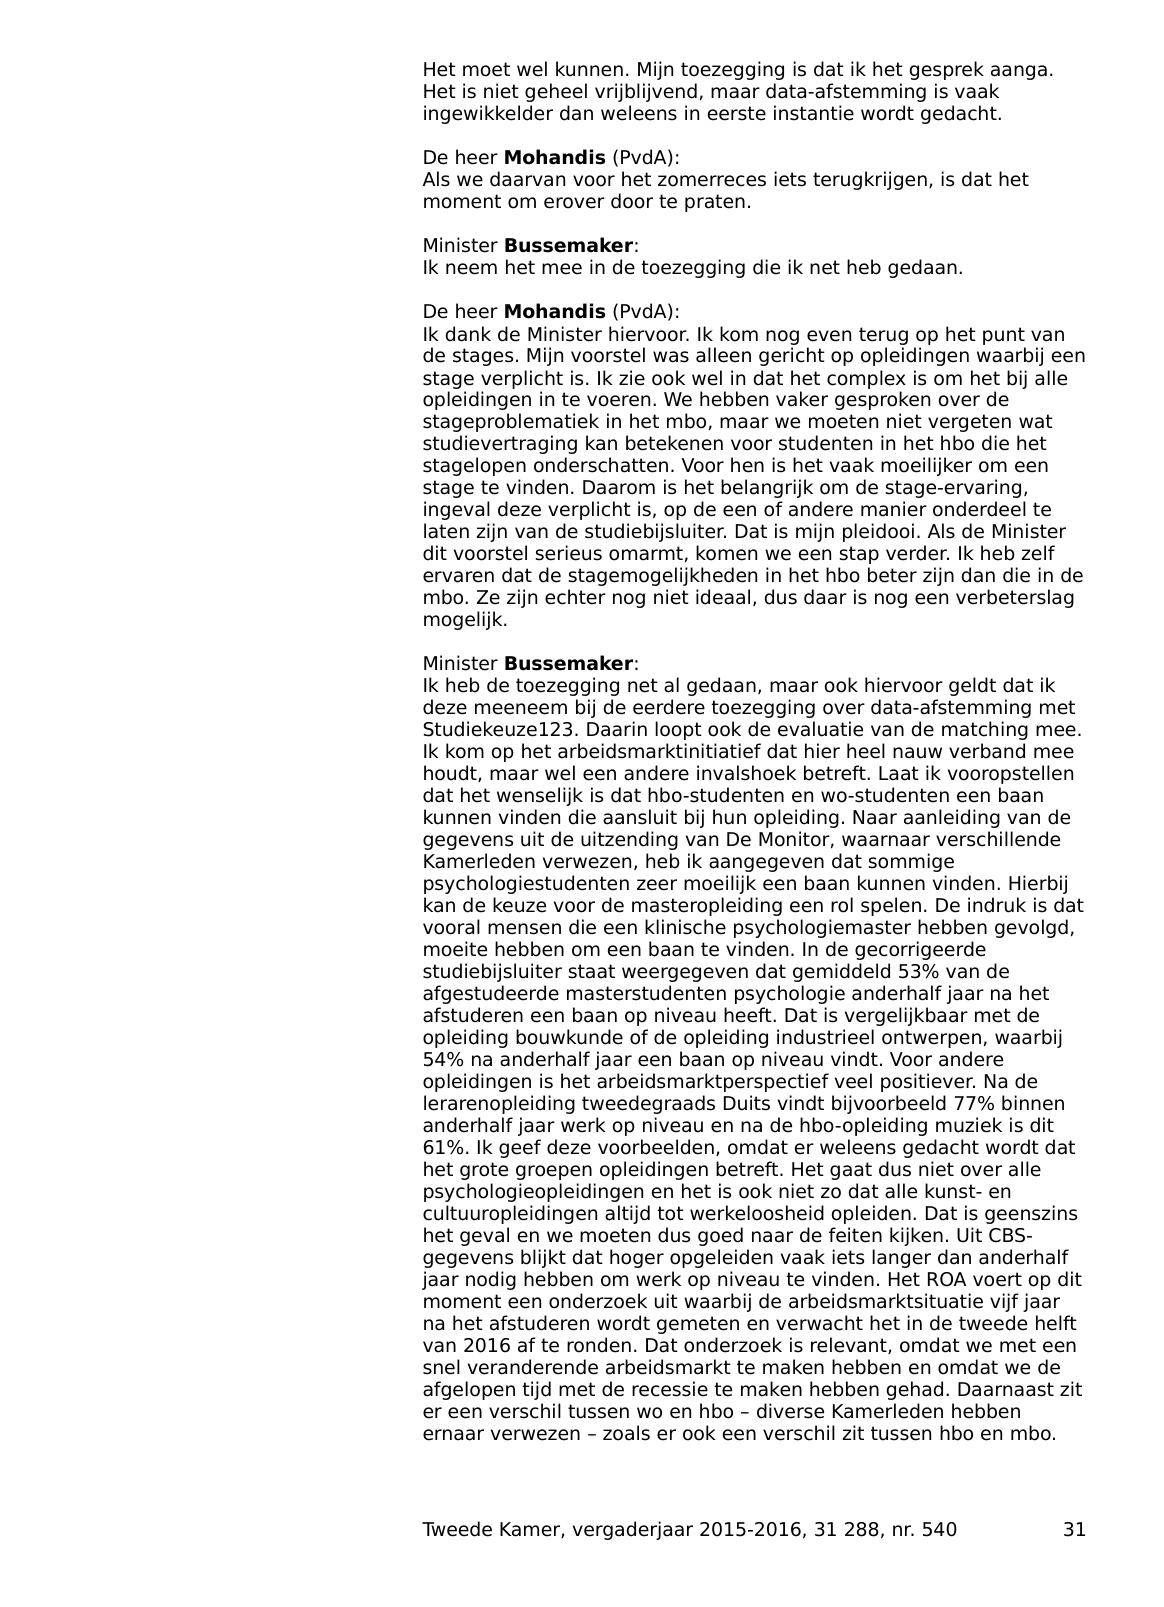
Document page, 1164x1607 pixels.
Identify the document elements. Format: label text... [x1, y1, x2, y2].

text Minister Bussemaker: [422, 653, 1087, 675]
text Als we daarvan voor het zomerreces iets terugkrijgen, is dat het moment om erover door te praten. [422, 169, 1087, 213]
text Minister Bussemaker: [422, 235, 1087, 257]
text Ik heb de toezegging net al gedaan, maar ook hiervoor geldt dat ik deze meeneem bij de eerdere toezegging over data-afstemming met Studiekeuze123. Daarin loopt ook de evaluatie van de matching mee. [422, 675, 1087, 741]
text Ik kom op het arbeidsmarktinitiatief dat hier heel nauw verband mee houdt, maar wel een andere invalshoek betreft. Laat ik vooropstellen dat het wenselijk is dat hbo-studenten en wo-studenten een baan kunnen vinden die aansluit bij hun opleiding. Naar aanleiding van de gegevens uit de uitzending van De Monitor, waarnaar verschillende Kamerleden verwezen, heb ik aangegeven dat sommige psychologiestudenten zeer moeilijk een baan kunnen vinden. Hierbij kan de keuze voor de masteropleiding een rol spelen. De indruk is dat vooral mensen die een klinische psychologiemaster hebben gevolgd, moeite hebben om een baan te vinden. In de gecorrigeerde studiebijsluiter staat weergegeven dat gemiddeld 53% van de afgestudeerde masterstudenten psychologie anderhalf jaar na het afstuderen een baan op niveau heeft. Dat is vergelijkbaar met de opleiding bouwkunde of de opleiding industrieel ontwerpen, waarbij 54% na anderhalf jaar een baan op niveau vindt. Voor andere opleidingen is het arbeidsmarktperspectief veel positiever. Na de lerarenopleiding tweedegraads Duits vindt bijvoorbeeld 77% binnen anderhalf jaar werk op niveau en na de hbo-opleiding muziek is dit 61%. Ik geef deze voorbeelden, omdat er weleens gedacht wordt dat het grote groepen opleidingen betreft. Het gaat dus niet over alle psychologieopleidingen en het is ook niet zo dat alle kunst- en cultuuropleidingen altijd tot werkeloosheid opleiden. Dat is geenszins het geval en we moeten dus goed naar de feiten kijken. Uit CBS-gegevens blijkt dat hoger opgeleiden vaak iets langer dan anderhalf jaar nodig hebben om werk op niveau te vinden. Het ROA voert op dit moment een onderzoek uit waarbij de arbeidsmarktsituatie vijf jaar na het afstuderen wordt gemeten en verwacht het in de tweede helft van 2016 af te ronden. Dat onderzoek is relevant, omdat we met een snel veranderende arbeidsmarkt te maken hebben en omdat we de afgelopen tijd met de recessie te maken hebben gehad. Daarnaast zit er een verschil tussen wo en hbo – diverse Kamerleden hebben ernaar verwezen – zoals er ook een verschil zit tussen hbo en mbo. [422, 741, 1087, 1444]
text De heer Mohandis (PvdA): [422, 301, 1087, 323]
text De heer Mohandis (PvdA): [422, 147, 1087, 169]
text Het moet wel kunnen. Mijn toezegging is dat ik het gesprek aanga. Het is niet geheel vrijblijvend, maar data-afstemming is vaak ingewikkelder dan weleens in eerste instantie wordt gedacht. [422, 59, 1087, 125]
text Ik dank de Minister hiervoor. Ik kom nog even terug op het punt van de stages. Mijn voorstel was alleen gericht op opleidingen waarbij een stage verplicht is. Ik zie ook wel in dat het complex is om het bij alle opleidingen in te voeren. We hebben vaker gesproken over de stageproblematiek in het mbo, maar we moeten niet vergeten wat studievertraging kan betekenen voor studenten in het hbo die het stagelopen onderschatten. Voor hen is het vaak moeilijker om een stage te vinden. Daarom is het belangrijk om de stage-ervaring, ingeval deze verplicht is, op de een of andere manier onderdeel te laten zijn van de studiebijsluiter. Dat is mijn pleidooi. Als de Minister dit voorstel serieus omarmt, komen we een stap verder. Ik heb zelf ervaren dat de stagemogelijkheden in het hbo beter zijn dan die in de mbo. Ze zijn echter nog niet ideaal, dus daar is nog een verbeterslag mogelijk. [422, 323, 1087, 631]
text Ik neem het mee in de toezegging die ik net heb gedaan. [422, 257, 1087, 279]
